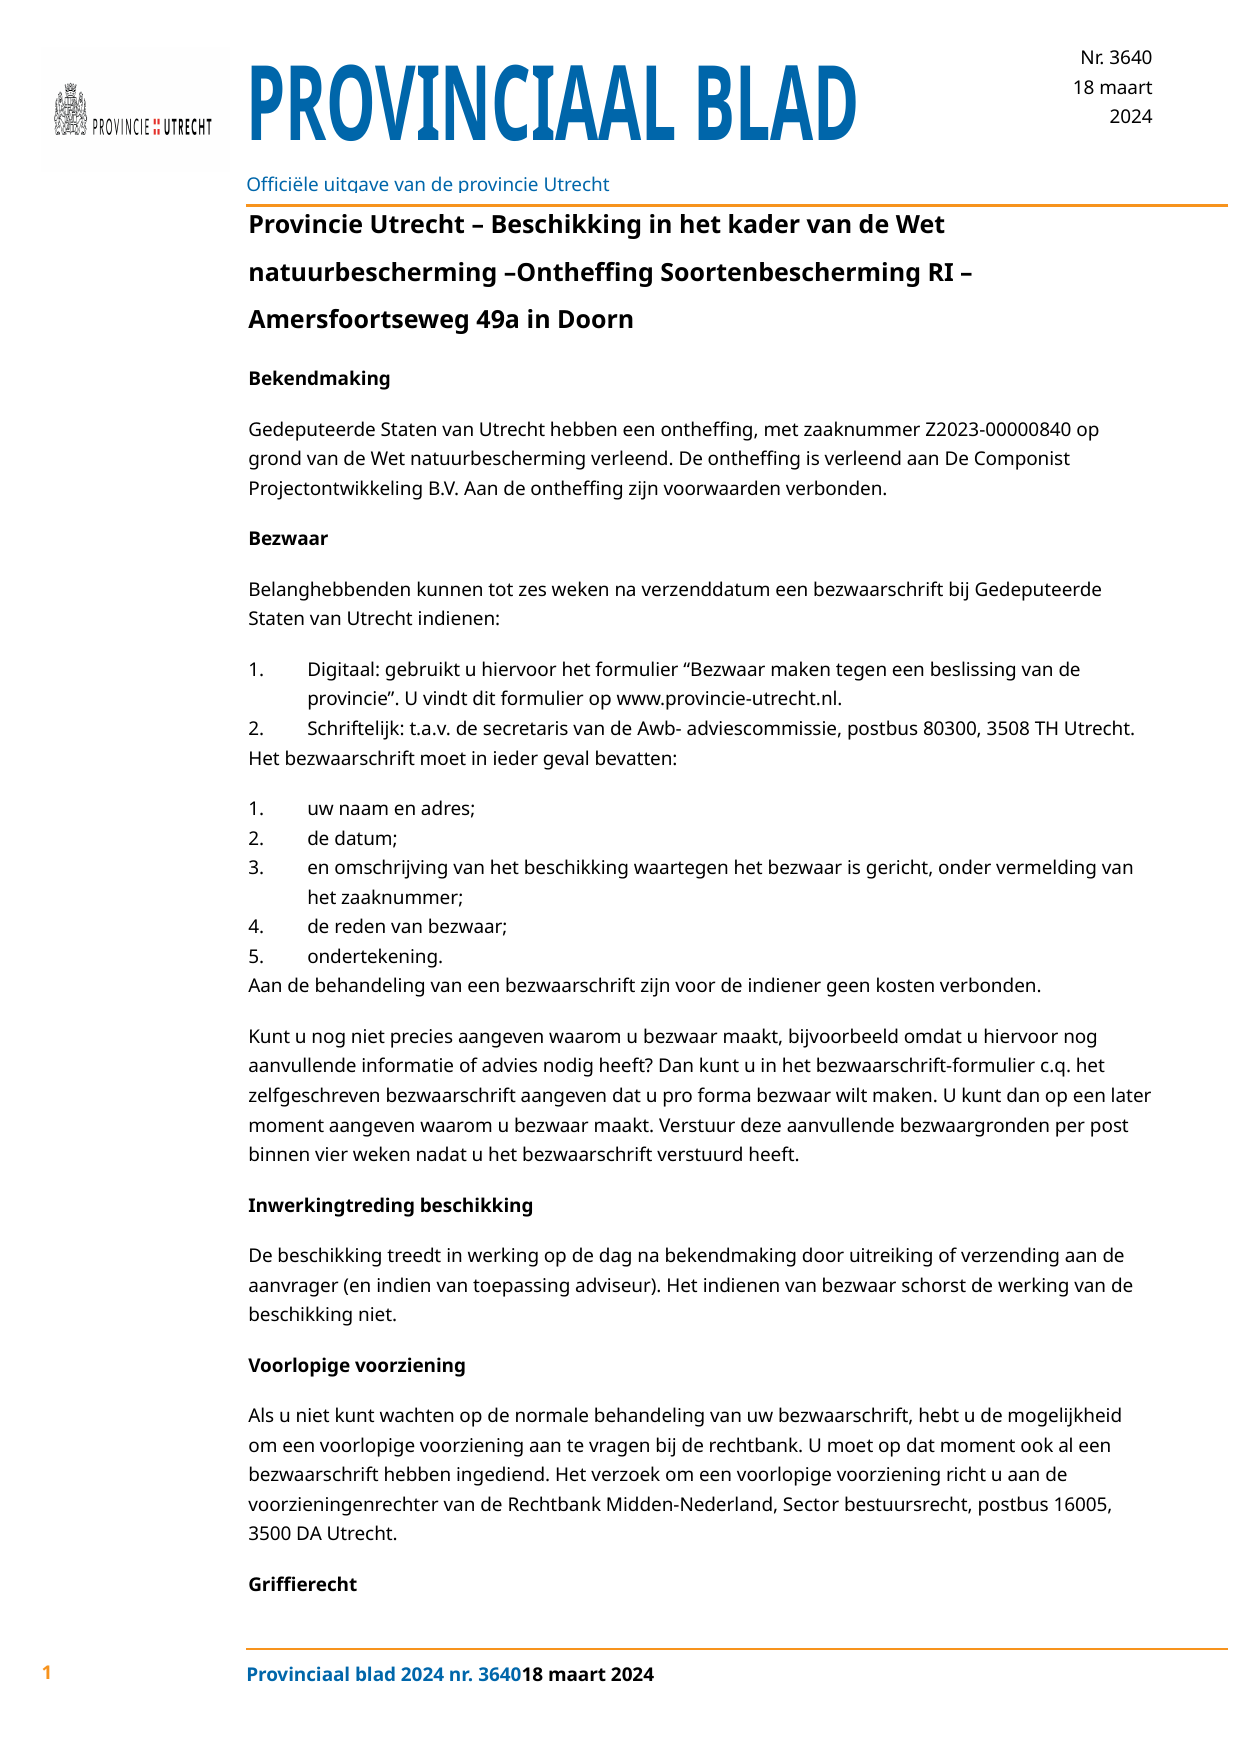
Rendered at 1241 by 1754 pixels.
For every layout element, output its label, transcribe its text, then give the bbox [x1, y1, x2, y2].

text Bekendmaking [248, 366, 1152, 391]
text Griffierecht [248, 1571, 1152, 1597]
picture [41, 47, 231, 172]
text Het bezwaarschrift moet in ieder geval bevatten: [248, 745, 1152, 770]
list Digitaal: gebruikt u hiervoor het formulier “Bezwaar maken tegen een beslissing van de provincie”. U vindt dit formulier op www.provincie-utrecht.nl. [248, 656, 1152, 711]
text Gedeputeerde Staten van Utrecht hebben een ontheffing, met zaaknummer Z2023-00000840 op grond van de Wet natuurbescherming verleend. De ontheffing is verleend aan De Componist Projectontwikkeling B.V. Aan de ontheffing zijn voorwaarden verbonden. [248, 416, 1152, 501]
text De beschikking treedt in werking op de dag na bekendmaking door uitreiking of verzending aan de aanvrager (en indien van toepassing adviseur). Het indienen van bezwaar schorst de werking van de beschikking niet. [248, 1242, 1152, 1327]
text Inwerkingtreding beschikking [248, 1192, 1152, 1217]
text Als u niet kunt wachten op de normale behandeling van uw bezwaarschrift, hebt u de mogelijkheid om een voorlopige voorziening aan te vragen bij de rechtbank. U moet op dat moment ook al een bezwaarschrift hebben ingediend. Het verzoek om een voorlopige voorziening richt u aan de voorzieningenrechter van de Rechtbank Midden-Nederland, Sector bestuursrecht, postbus 16005, 3500 DA Utrecht. [248, 1402, 1152, 1546]
list de datum; [248, 825, 1152, 850]
list uw naam en adres; [248, 795, 1152, 821]
text Provincie Utrecht – Beschikking in het kader van de Wet natuurbescherming –Ontheffing Soortenbescherming RI – Amersfoortseweg 49a in Doorn [248, 207, 1152, 336]
list de reden van bezwaar; [248, 913, 1152, 939]
text Voorlopige voorziening [248, 1352, 1152, 1377]
text Belanghebbenden kunnen tot zes weken na verzenddatum een bezwaarschrift bij Gedeputeerde Staten van Utrecht indienen: [248, 576, 1152, 631]
list en omschrijving van het beschikking waartegen het bezwaar is gericht, onder vermelding van het zaaknummer; [248, 854, 1152, 909]
text Kunt u nog niet precies aangeven waarom u bezwaar maakt, bijvoorbeeld omdat u hiervoor nog aanvullende informatie of advies nodig heeft? Dan kunt u in het bezwaarschrift-formulier c.q. het zelfgeschreven bezwaarschrift aangeven dat u pro forma bezwaar wilt maken. U kunt dan op een later moment aangeven waarom u bezwaar maakt. Verstuur deze aanvullende bezwaargronden per post binnen vier weken nadat u het bezwaarschrift verstuurd heeft. [248, 1023, 1152, 1167]
list ondertekening. [248, 943, 1152, 969]
text Aan de behandeling van een bezwaarschrift zijn voor de indiener geen kosten verbonden. [248, 973, 1152, 998]
list Schriftelijk: t.a.v. de secretaris van de Awb- adviescommissie, postbus 80300, 3508 TH Utrecht. [248, 715, 1152, 741]
text Bezwaar [248, 526, 1152, 551]
